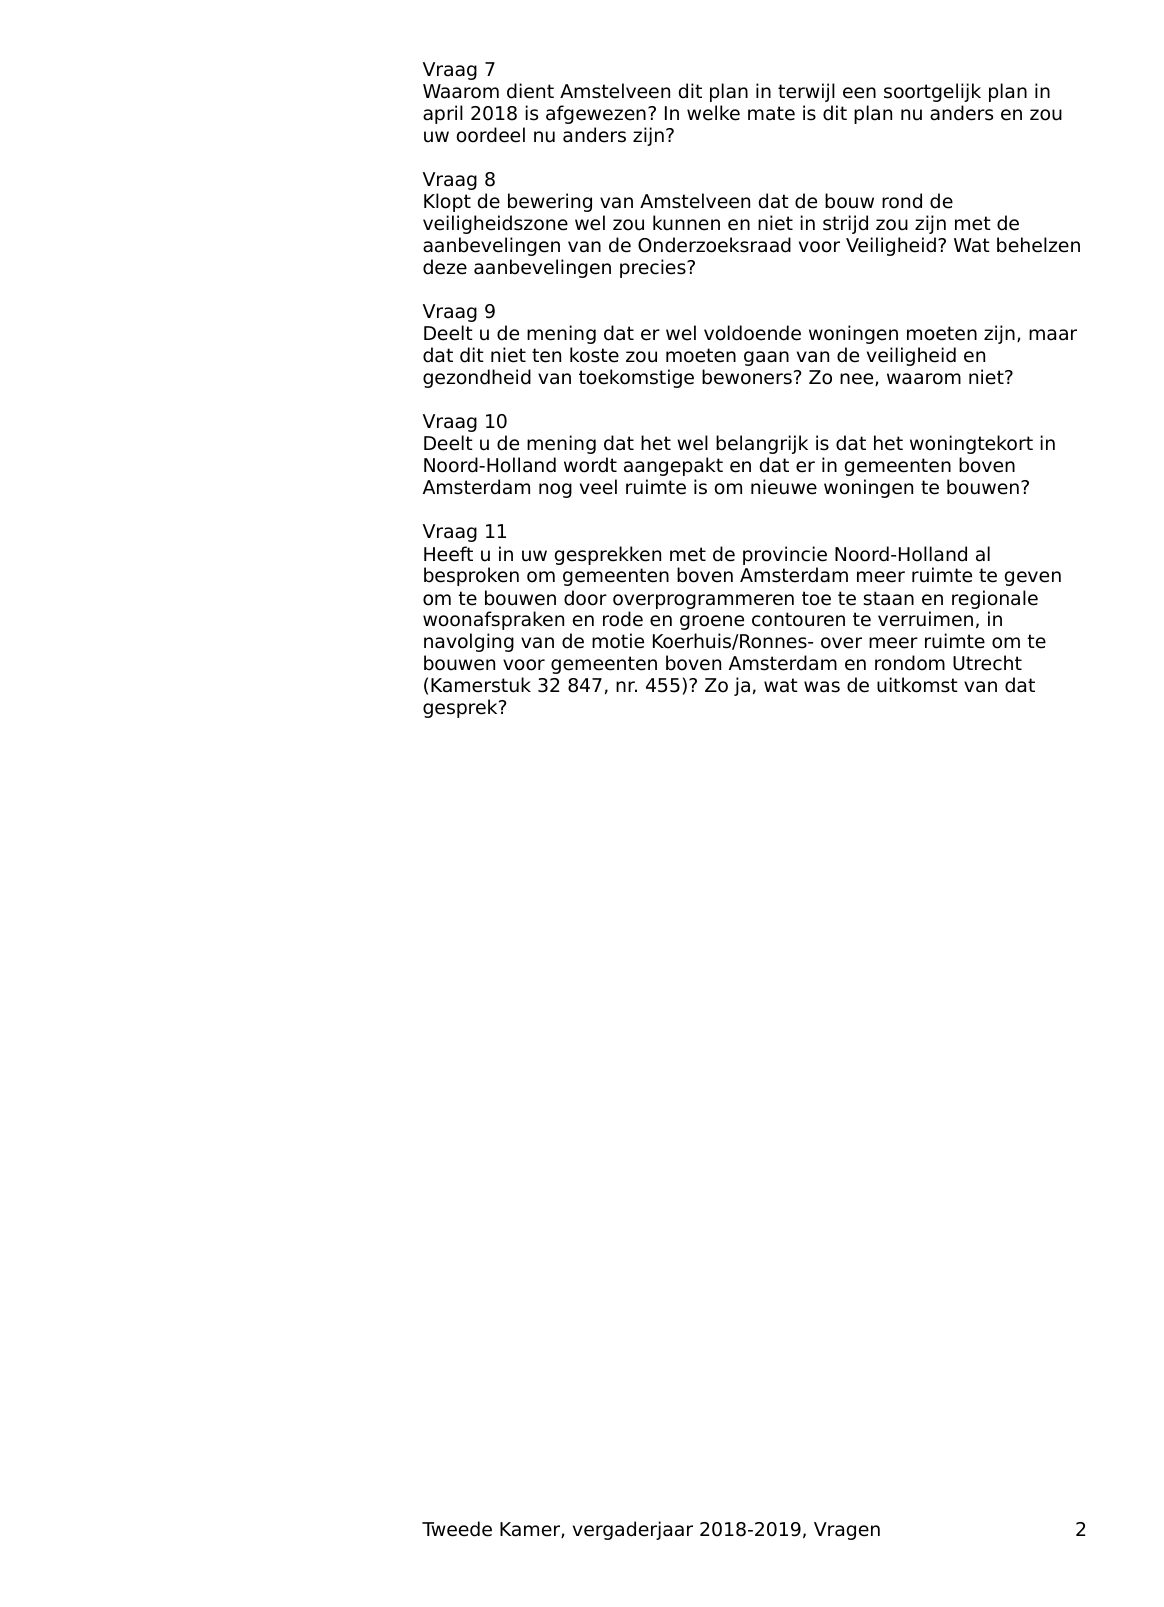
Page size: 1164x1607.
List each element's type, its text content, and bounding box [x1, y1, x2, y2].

text Heeft u in uw gesprekken met de provincie Noord-Holland al besproken om gemeenten boven Amsterdam meer ruimte te geven om te bouwen door overprogrammeren toe te staan en regionale woonafspraken en rode en groene contouren te verruimen, in navolging van de motie Koerhuis/Ronnes- over meer ruimte om te bouwen voor gemeenten boven Amsterdam en rondom Utrecht (Kamerstuk 32 847, nr. 455)? Zo ja, wat was de uitkomst van dat gesprek? [422, 543, 1087, 719]
text Waarom dient Amstelveen dit plan in terwijl een soortgelijk plan in april 2018 is afgewezen? In welke mate is dit plan nu anders en zou uw oordeel nu anders zijn? [422, 81, 1087, 147]
text Vraag 11 [422, 521, 1087, 543]
text Vraag 9 [422, 301, 1087, 323]
text Vraag 8 [422, 169, 1087, 191]
text Vraag 10 [422, 411, 1087, 433]
text Klopt de bewering van Amstelveen dat de bouw rond de veiligheidszone wel zou kunnen en niet in strijd zou zijn met de aanbevelingen van de Onderzoeksraad voor Veiligheid? Wat behelzen deze aanbevelingen precies? [422, 191, 1087, 279]
text Vraag 7 [422, 59, 1087, 81]
text Deelt u de mening dat er wel voldoende woningen moeten zijn, maar dat dit niet ten koste zou moeten gaan van de veiligheid en gezondheid van toekomstige bewoners? Zo nee, waarom niet? [422, 323, 1087, 389]
text Deelt u de mening dat het wel belangrijk is dat het woningtekort in Noord-Holland wordt aangepakt en dat er in gemeenten boven Amsterdam nog veel ruimte is om nieuwe woningen te bouwen? [422, 433, 1087, 499]
